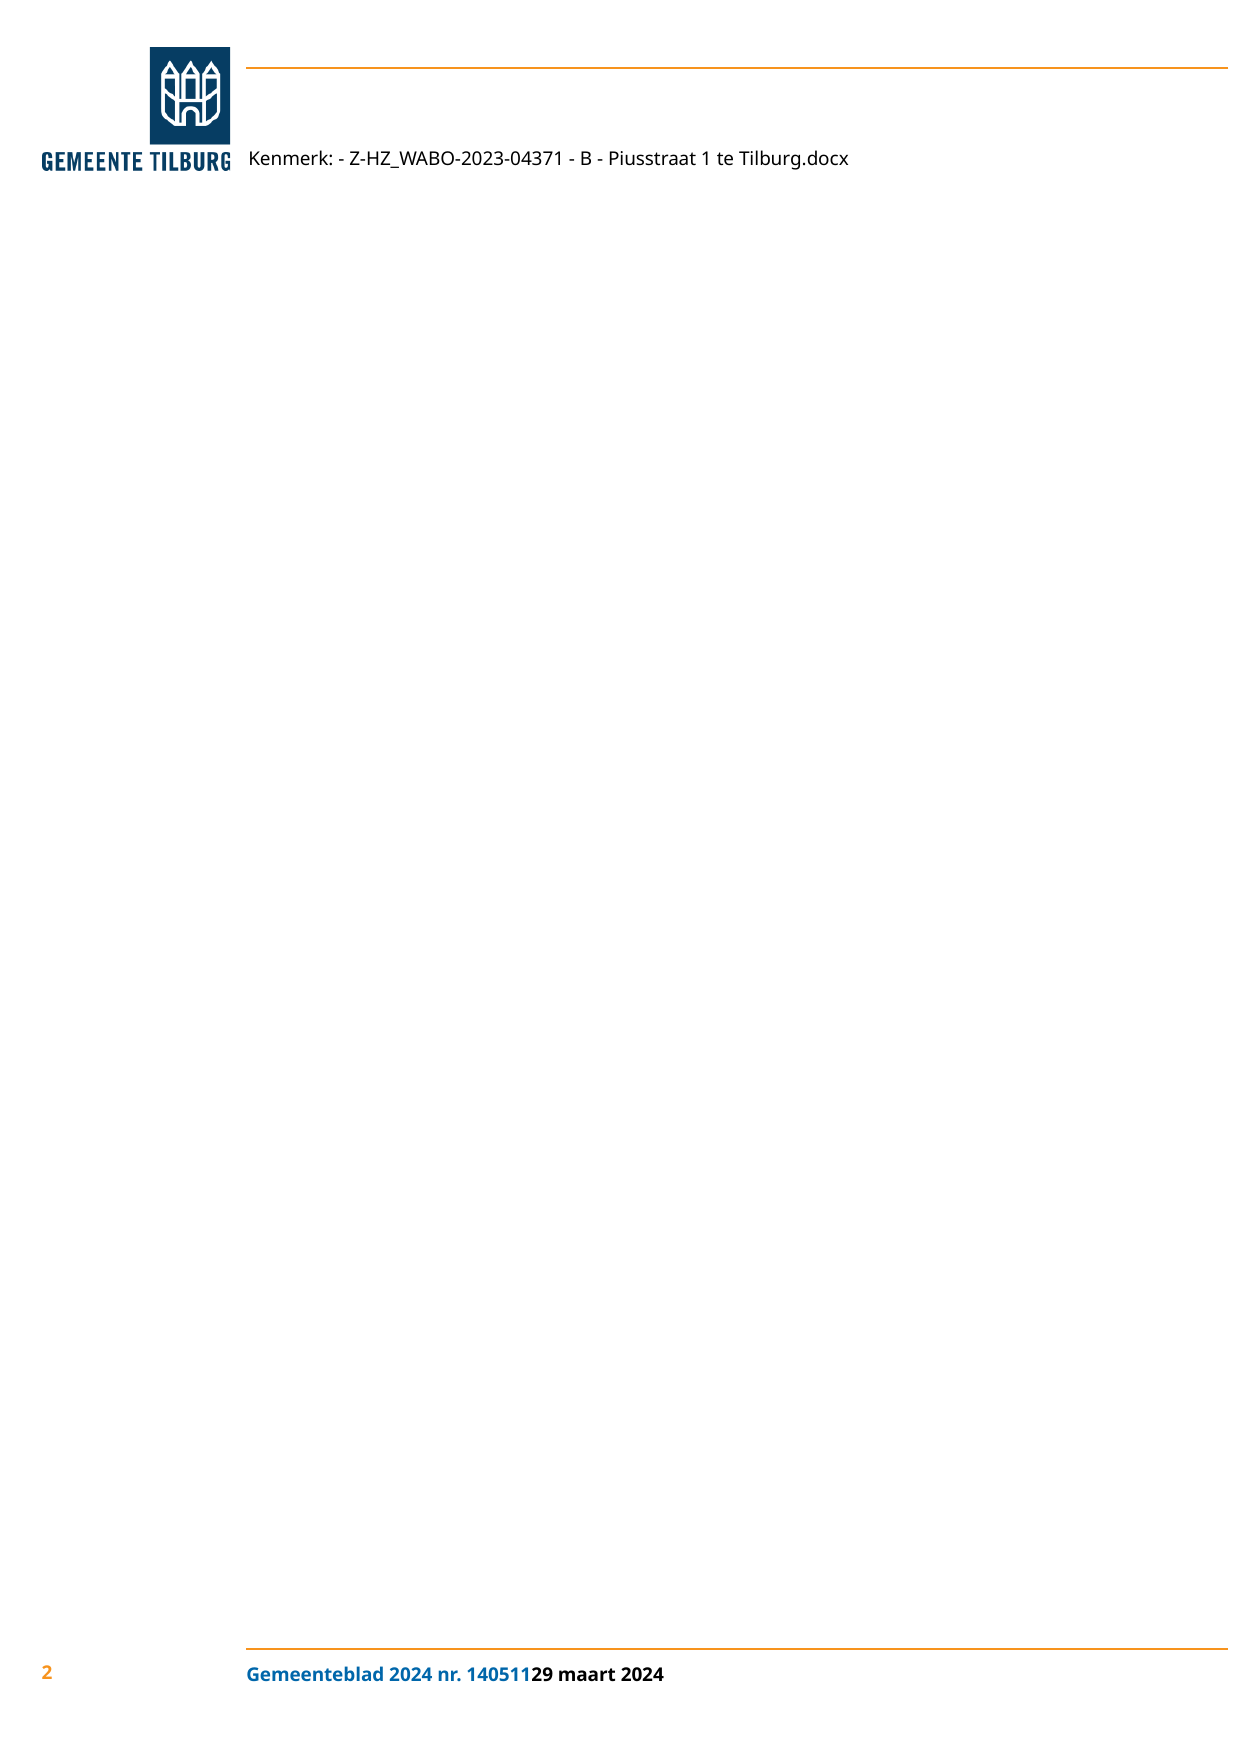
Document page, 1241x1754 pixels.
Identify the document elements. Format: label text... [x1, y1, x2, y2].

text Kenmerk: - Z-HZ_WABO-2023-04371 - B - Piusstraat 1 te Tilburg.docx [248, 145, 1152, 171]
picture [41, 47, 231, 172]
